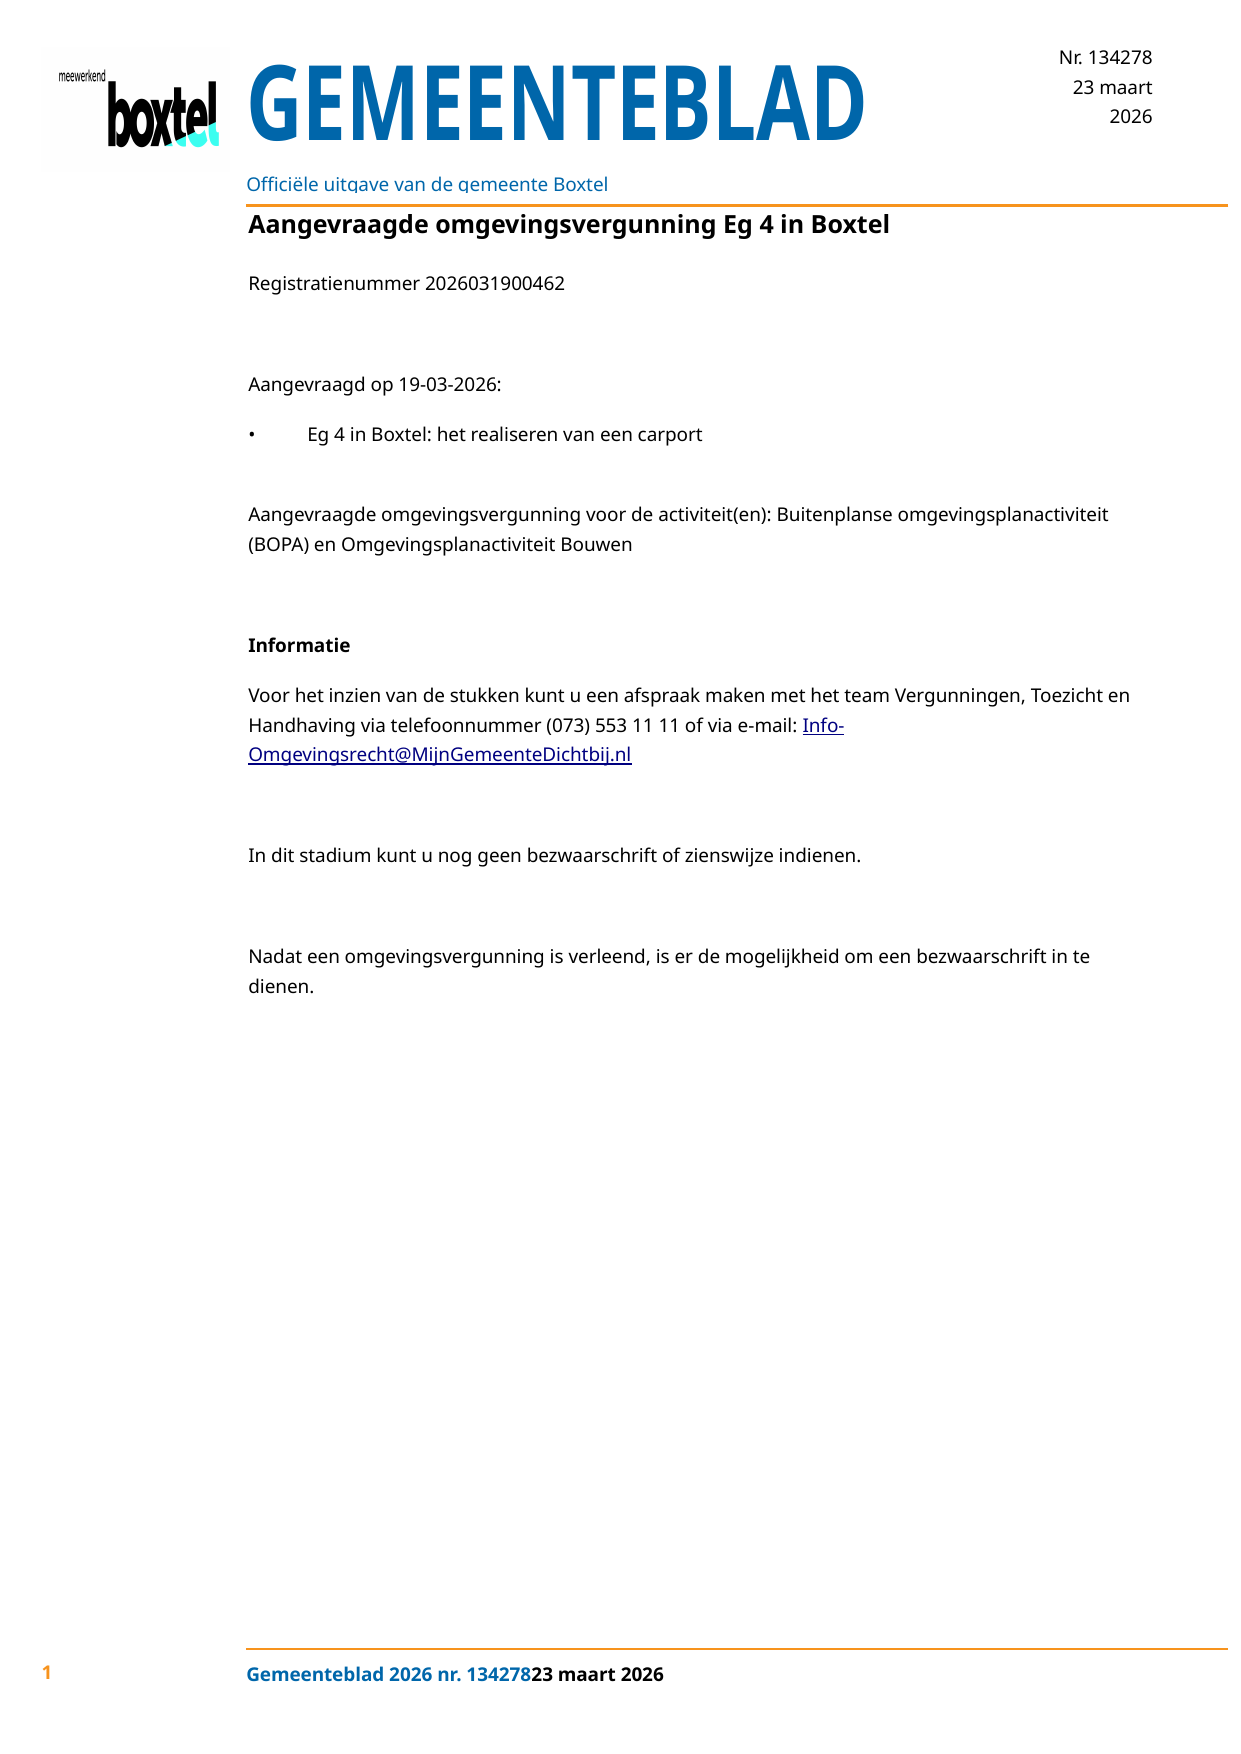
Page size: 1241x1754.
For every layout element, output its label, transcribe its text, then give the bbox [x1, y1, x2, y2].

text Aangevraagde omgevingsvergunning voor de activiteit(en): Buitenplanse omgevingsplanactiviteit (BOPA) en Omgevingsplanactiviteit Bouwen [248, 502, 1152, 557]
text In dit stadium kunt u nog geen bezwaarschrift of zienswijze indienen. [248, 842, 1152, 868]
text Informatie [248, 632, 1152, 658]
text Voor het inzien van de stukken kunt u een afspraak maken met het team Vergunningen, Toezicht en Handhaving via telefoonnummer (073) 553 11 11 of via e-mail: Info-Omgevingsrecht@MijnGemeenteDichtbij.nl [248, 682, 1152, 767]
text Registratienummer 2026031900462 [248, 270, 1152, 296]
text Aangevraagd op 19-03-2026: [248, 371, 1152, 397]
text Aangevraagde omgevingsvergunning Eg 4 in Boxtel [248, 207, 1152, 241]
picture [41, 47, 231, 172]
text Nadat een omgevingsvergunning is verleend, is er de mogelijkheid om een bezwaarschrift in te dienen. [248, 943, 1152, 998]
list Eg 4 in Boxtel: het realiseren van een carport [248, 422, 1152, 447]
